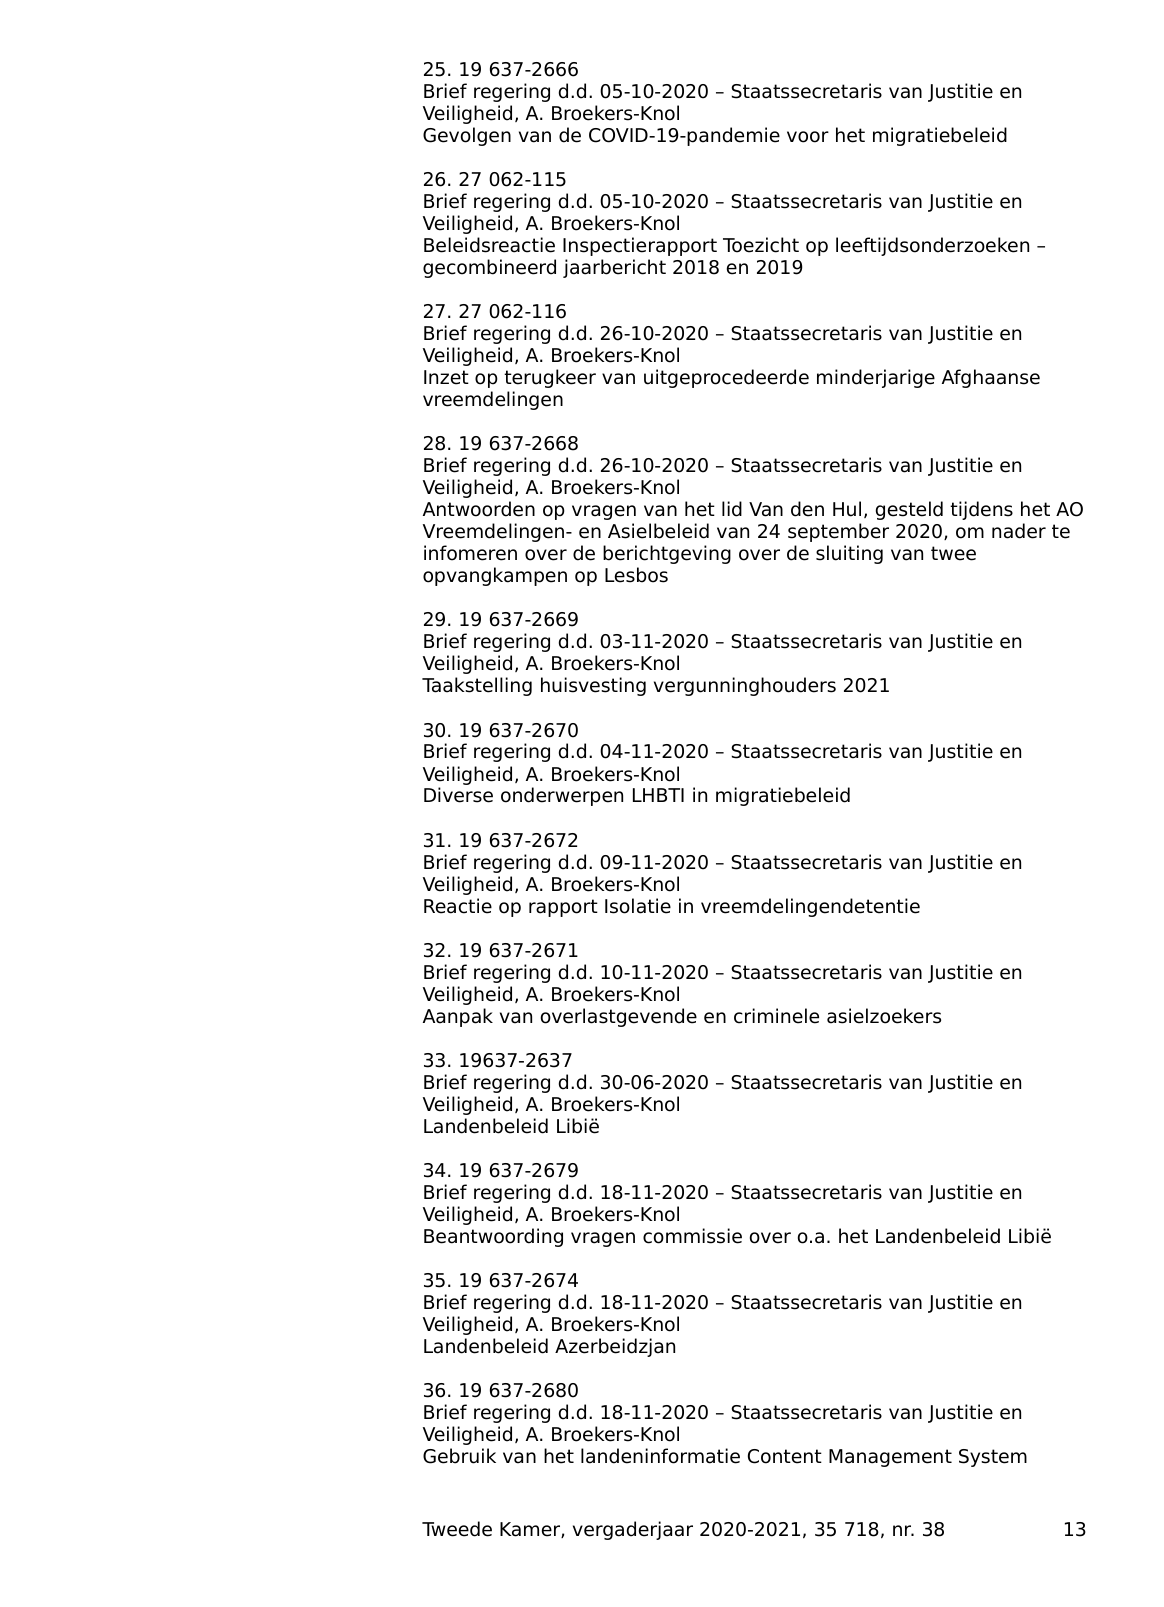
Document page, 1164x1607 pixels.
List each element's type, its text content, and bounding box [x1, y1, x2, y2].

text Gebruik van het landeninformatie Content Management System [422, 1446, 1087, 1468]
text Brief regering d.d. 05-10-2020 – Staatssecretaris van Justitie en Veiligheid, A. Broekers-Knol [422, 81, 1087, 125]
text Brief regering d.d. 04-11-2020 – Staatssecretaris van Justitie en Veiligheid, A. Broekers-Knol [422, 741, 1087, 785]
text 30. 19 637-2670 [422, 719, 1087, 741]
text 31. 19 637-2672 [422, 829, 1087, 852]
text 25. 19 637-2666 [422, 59, 1087, 81]
text 34. 19 637-2679 [422, 1160, 1087, 1182]
text Brief regering d.d. 18-11-2020 – Staatssecretaris van Justitie en Veiligheid, A. Broekers-Knol [422, 1292, 1087, 1336]
text Gevolgen van de COVID-19-pandemie voor het migratiebeleid [422, 125, 1087, 147]
text Brief regering d.d. 18-11-2020 – Staatssecretaris van Justitie en Veiligheid, A. Broekers-Knol [422, 1402, 1087, 1446]
text Reactie op rapport Isolatie in vreemdelingendetentie [422, 896, 1087, 917]
text Brief regering d.d. 03-11-2020 – Staatssecretaris van Justitie en Veiligheid, A. Broekers-Knol [422, 631, 1087, 675]
text Taakstelling huisvesting vergunninghouders 2021 [422, 675, 1087, 697]
text Brief regering d.d. 05-10-2020 – Staatssecretaris van Justitie en Veiligheid, A. Broekers-Knol [422, 191, 1087, 235]
text Aanpak van overlastgevende en criminele asielzoekers [422, 1006, 1087, 1028]
text 29. 19 637-2669 [422, 609, 1087, 631]
text Brief regering d.d. 30-06-2020 – Staatssecretaris van Justitie en Veiligheid, A. Broekers-Knol [422, 1072, 1087, 1116]
text Brief regering d.d. 26-10-2020 – Staatssecretaris van Justitie en Veiligheid, A. Broekers-Knol [422, 455, 1087, 499]
text Diverse onderwerpen LHBTI in migratiebeleid [422, 785, 1087, 807]
text 27. 27 062-116 [422, 301, 1087, 323]
text Brief regering d.d. 18-11-2020 – Staatssecretaris van Justitie en Veiligheid, A. Broekers-Knol [422, 1182, 1087, 1226]
text Brief regering d.d. 10-11-2020 – Staatssecretaris van Justitie en Veiligheid, A. Broekers-Knol [422, 962, 1087, 1006]
text 35. 19 637-2674 [422, 1270, 1087, 1292]
text Antwoorden op vragen van het lid Van den Hul, gesteld tijdens het AO Vreemdelingen- en Asielbeleid van 24 september 2020, om nader te infomeren over de berichtgeving over de sluiting van twee opvangkampen op Lesbos [422, 499, 1087, 587]
text Brief regering d.d. 26-10-2020 – Staatssecretaris van Justitie en Veiligheid, A. Broekers-Knol [422, 323, 1087, 367]
text Beleidsreactie Inspectierapport Toezicht op leeftijdsonderzoeken – gecombineerd jaarbericht 2018 en 2019 [422, 235, 1087, 279]
text 32. 19 637-2671 [422, 940, 1087, 962]
text Landenbeleid Azerbeidzjan [422, 1336, 1087, 1358]
text 28. 19 637-2668 [422, 433, 1087, 455]
text Inzet op terugkeer van uitgeprocedeerde minderjarige Afghaanse vreemdelingen [422, 367, 1087, 411]
text Beantwoording vragen commissie over o.a. het Landenbeleid Libië [422, 1226, 1087, 1248]
text 26. 27 062-115 [422, 169, 1087, 191]
text Landenbeleid Libië [422, 1116, 1087, 1138]
text Brief regering d.d. 09-11-2020 – Staatssecretaris van Justitie en Veiligheid, A. Broekers-Knol [422, 852, 1087, 896]
text 36. 19 637-2680 [422, 1380, 1087, 1402]
text 33. 19637-2637 [422, 1050, 1087, 1072]
